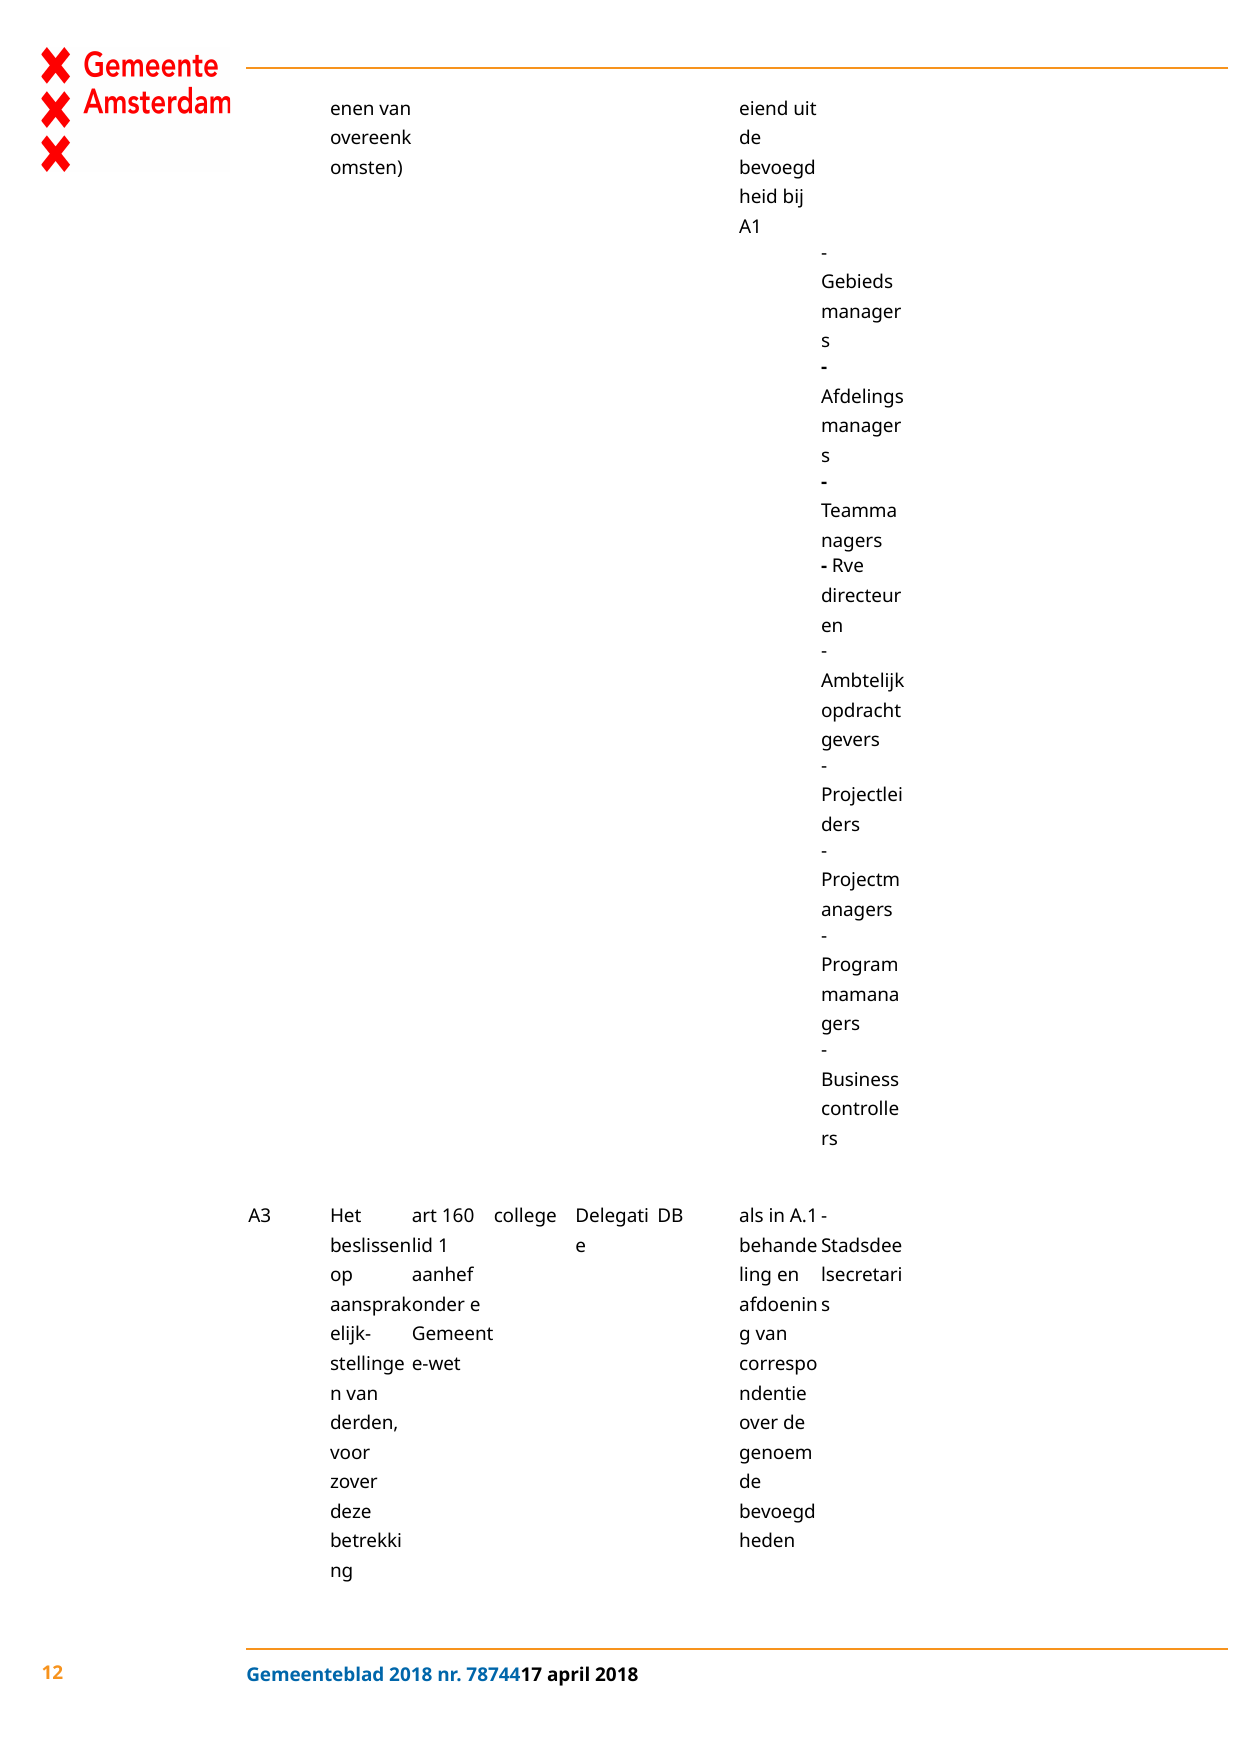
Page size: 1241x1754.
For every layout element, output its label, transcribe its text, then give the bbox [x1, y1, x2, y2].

table_cell [657, 553, 739, 638]
table_cell [657, 1177, 739, 1202]
table_cell [657, 239, 739, 353]
table_cell Delegatie [575, 1202, 657, 1583]
table_cell [988, 353, 1070, 468]
table_cell [248, 1036, 330, 1151]
table_cell [575, 95, 657, 239]
table_cell [330, 468, 412, 553]
table_cell [330, 638, 412, 752]
table_cell [906, 95, 988, 239]
table_cell [494, 752, 575, 837]
table_cell enen van overeenkomsten) [330, 95, 412, 239]
table_cell [906, 752, 988, 837]
table_cell [739, 1177, 821, 1202]
table_cell - Rve directeuren [821, 553, 906, 638]
table_cell [657, 752, 739, 837]
table_cell [248, 922, 330, 1036]
table_cell [330, 1151, 412, 1177]
table_cell [988, 239, 1070, 353]
table_cell [739, 922, 821, 1036]
table_cell [739, 837, 821, 922]
table_cell A3 [248, 1202, 330, 1583]
table_cell DB [657, 1202, 739, 1583]
table_cell [575, 553, 657, 638]
table_cell [248, 468, 330, 553]
table_cell - Programmamanagers [821, 922, 906, 1036]
table_cell [906, 922, 988, 1036]
table_cell [494, 922, 575, 1036]
table_cell [330, 837, 412, 922]
table_cell Het beslissen op aansprakelijk-stellingen van derden, voor zover deze betrekking [330, 1202, 412, 1583]
table_cell [494, 1177, 575, 1202]
table_cell [988, 468, 1070, 553]
table_cell [494, 239, 575, 353]
table_cell [906, 638, 988, 752]
table_cell [988, 752, 1070, 837]
table_cell [988, 1151, 1070, 1177]
table_cell [412, 638, 493, 752]
table_cell - Projectleiders [821, 752, 906, 837]
table_cell - Ambtelijk opdrachtgevers [821, 638, 906, 752]
table_cell [988, 922, 1070, 1036]
table_cell [330, 1036, 412, 1151]
table_cell [248, 1151, 330, 1177]
table_cell [412, 239, 493, 353]
table_cell [494, 1036, 575, 1151]
table_cell [988, 1036, 1070, 1151]
table_cell [494, 638, 575, 752]
table_cell [906, 1036, 988, 1151]
table_cell [906, 1202, 988, 1583]
table_cell [412, 468, 493, 553]
table_cell [494, 837, 575, 922]
table_cell [412, 922, 493, 1036]
table_cell [494, 1151, 575, 1177]
table_cell [330, 1177, 412, 1202]
table_cell - Stadsdeelsecretaris [821, 1202, 906, 1583]
table_cell [575, 1177, 657, 1202]
table_cell [412, 1177, 493, 1202]
table_cell [248, 553, 330, 638]
table_cell [330, 239, 412, 353]
table_cell [248, 239, 330, 353]
table_cell [575, 752, 657, 837]
table_cell [906, 468, 988, 553]
table_cell [657, 468, 739, 553]
table_cell [906, 1151, 988, 1177]
table_cell [739, 239, 821, 353]
table_cell [821, 1177, 906, 1202]
table_cell [494, 553, 575, 638]
table_cell [988, 638, 1070, 752]
table_cell [330, 353, 412, 468]
table_cell eiend uit de bevoegdheid bij A1 [739, 95, 821, 239]
table_cell [739, 1151, 821, 1177]
table_cell [330, 752, 412, 837]
table_cell [412, 1036, 493, 1151]
table_cell [657, 1036, 739, 1151]
picture [41, 47, 231, 172]
table_cell [739, 752, 821, 837]
table_cell - Teammanagers [821, 468, 906, 553]
table_cell [821, 95, 906, 239]
table_cell [739, 468, 821, 553]
table_cell [575, 837, 657, 922]
table_cell [330, 922, 412, 1036]
table_cell [575, 468, 657, 553]
table_cell [988, 1202, 1070, 1583]
table_cell [248, 837, 330, 922]
table_cell [575, 353, 657, 468]
table_cell [906, 553, 988, 638]
table_cell [248, 1177, 330, 1202]
table_cell [412, 1151, 493, 1177]
table_cell [657, 95, 739, 239]
table_cell [412, 95, 493, 239]
table_cell [739, 353, 821, 468]
table_cell [575, 1151, 657, 1177]
table_cell [739, 553, 821, 638]
table_cell - Businesscontrollers [821, 1036, 906, 1151]
table_cell [657, 353, 739, 468]
table_cell [412, 553, 493, 638]
table_cell [657, 638, 739, 752]
table_cell [494, 95, 575, 239]
table_cell [657, 922, 739, 1036]
table_cell [988, 1177, 1070, 1202]
table_cell [821, 1151, 906, 1177]
table_cell [248, 353, 330, 468]
table_cell [575, 239, 657, 353]
table_cell [412, 353, 493, 468]
table_cell [575, 638, 657, 752]
table_cell [906, 239, 988, 353]
table_cell [906, 837, 988, 922]
table_cell [906, 1177, 988, 1202]
table_cell [657, 837, 739, 922]
table_cell [988, 837, 1070, 922]
table_cell [330, 553, 412, 638]
table_cell - Projectmanagers [821, 837, 906, 922]
table_cell art 160 lid 1 aanhef onder e Gemeente-wet [412, 1202, 493, 1583]
table_cell [657, 1151, 739, 1177]
table_cell [739, 1036, 821, 1151]
table_cell [412, 752, 493, 837]
table_cell - Afdelingsmanagers [821, 353, 906, 468]
table_cell [575, 1036, 657, 1151]
table_cell [248, 752, 330, 837]
table_cell [248, 638, 330, 752]
table_cell [739, 638, 821, 752]
table_cell [988, 553, 1070, 638]
table_cell college [494, 1202, 575, 1583]
table_cell [575, 922, 657, 1036]
table_cell [412, 837, 493, 922]
table_cell [494, 468, 575, 553]
table_cell [988, 95, 1070, 239]
table_cell als in A.1 behandeling en afdoening van correspondentie over de genoemde bevoegdheden [739, 1202, 821, 1583]
table_cell [248, 95, 330, 239]
table_cell [906, 353, 988, 468]
table_cell - Gebiedsmanagers [821, 239, 906, 353]
table_cell [494, 353, 575, 468]
